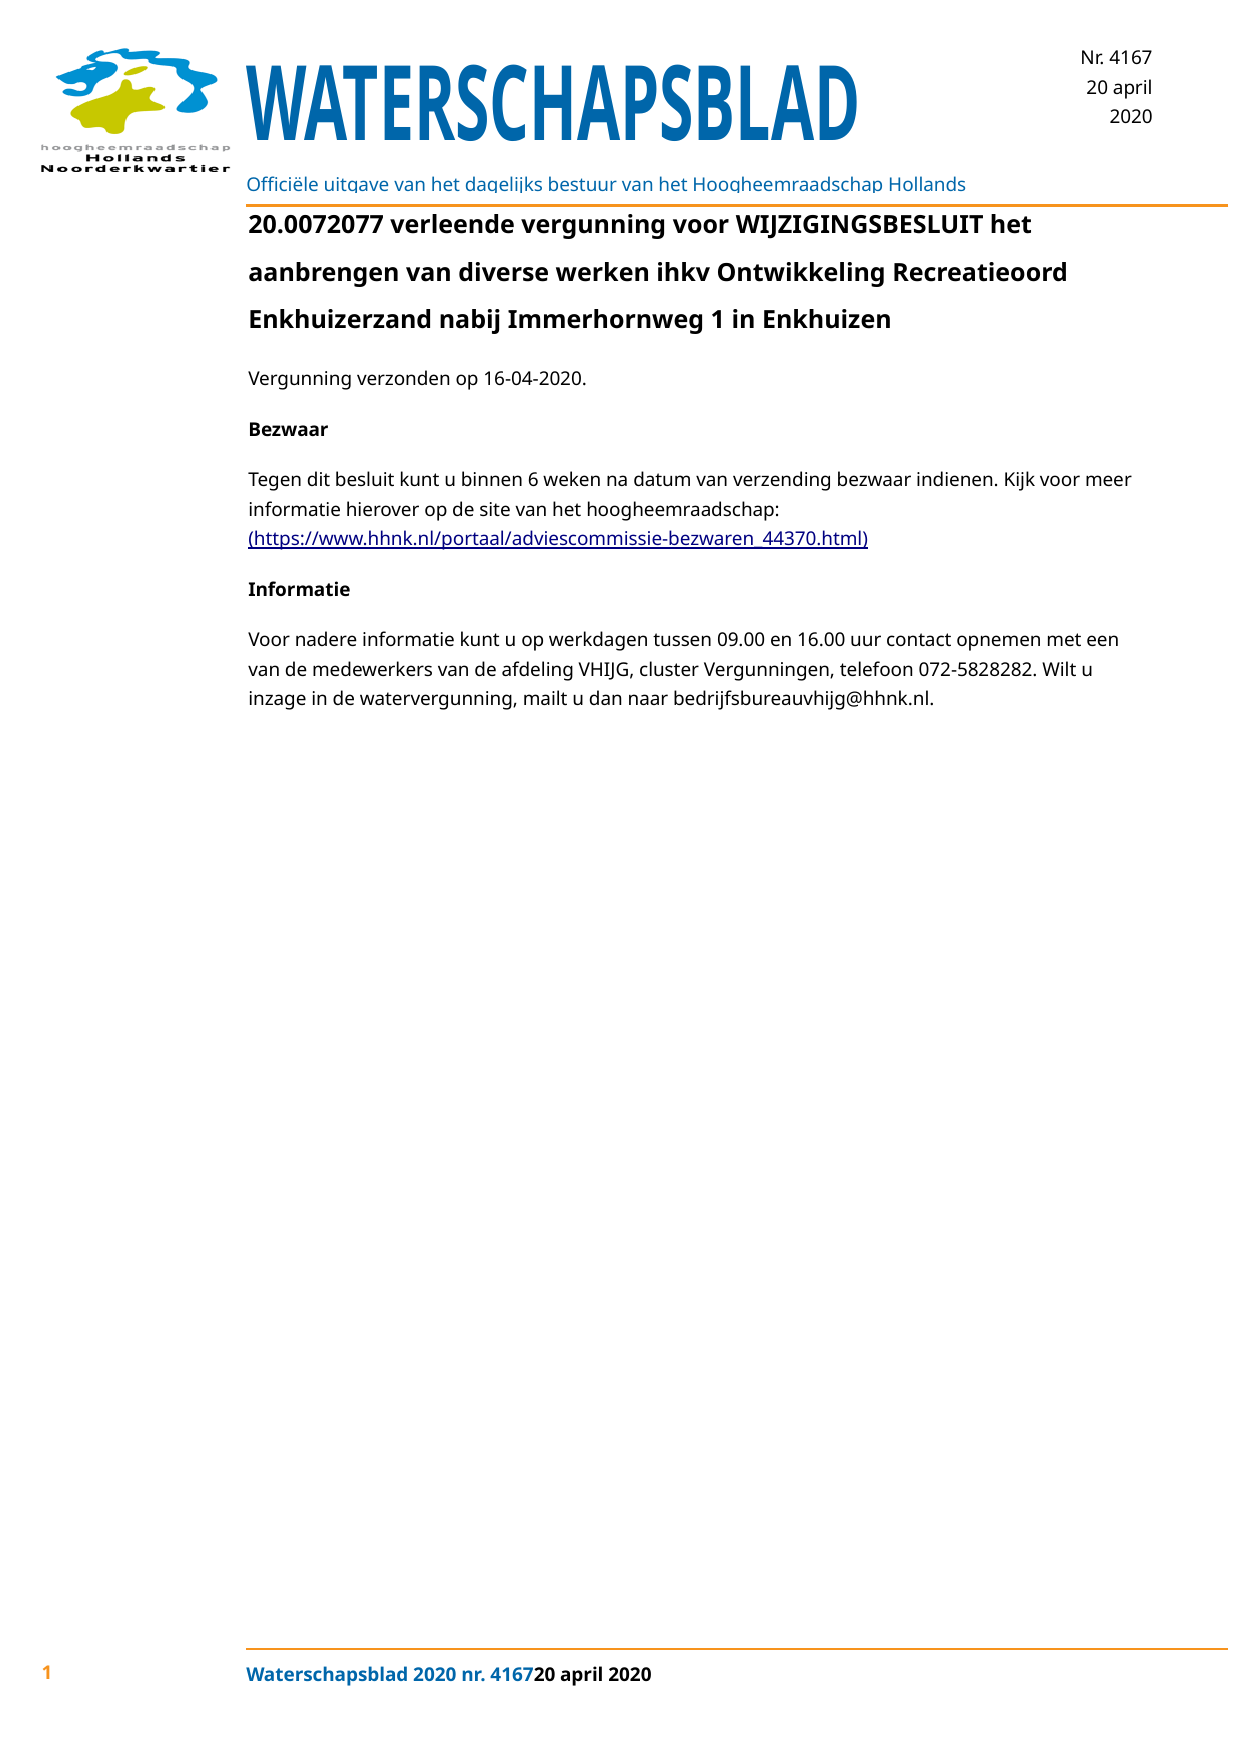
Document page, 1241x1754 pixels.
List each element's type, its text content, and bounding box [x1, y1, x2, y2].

text Tegen dit besluit kunt u binnen 6 weken na datum van verzending bezwaar indienen. Kijk voor meer informatie hierover op de site van het hoogheemraadschap: (https://www.hhnk.nl/portaal/adviescommissie-bezwaren_44370.html) [248, 466, 1152, 551]
text Bezwaar [248, 416, 1152, 442]
text 20.0072077 verleende vergunning voor WIJZIGINGSBESLUIT het aanbrengen van diverse werken ihkv Ontwikkeling Recreatieoord Enkhuizerzand nabij Immerhornweg 1 in Enkhuizen [248, 207, 1152, 336]
text Voor nadere informatie kunt u op werkdagen tussen 09.00 en 16.00 uur contact opnemen met een van de medewerkers van de afdeling VHIJG, cluster Vergunningen, telefoon 072-5828282. Wilt u inzage in de watervergunning, mailt u dan naar bedrijfsbureauvhijg@hhnk.nl. [248, 626, 1152, 711]
text Vergunning verzonden op 16-04-2020. [248, 366, 1152, 391]
text Informatie [248, 576, 1152, 602]
picture [41, 47, 231, 172]
